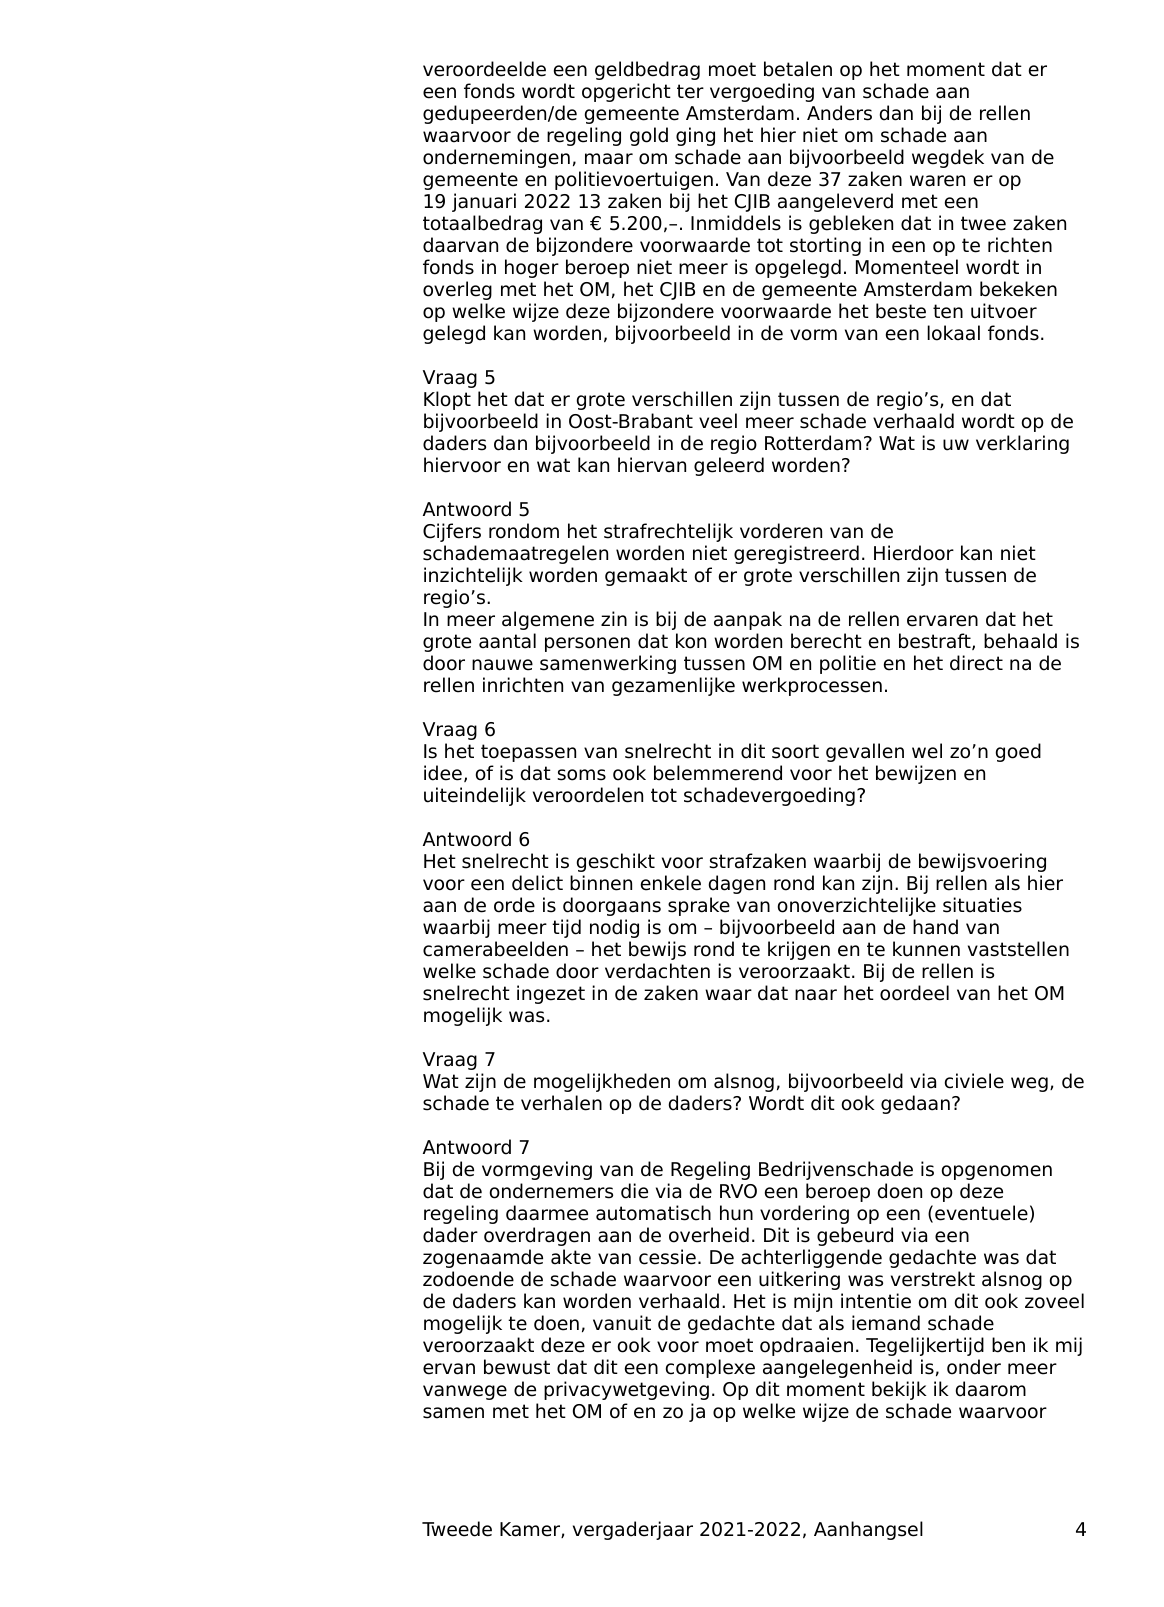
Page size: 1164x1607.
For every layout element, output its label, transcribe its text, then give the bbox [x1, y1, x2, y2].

text Antwoord 7 [422, 1137, 1087, 1159]
text Vraag 7 [422, 1049, 1087, 1071]
text Cijfers rondom het strafrechtelijk vorderen van de schademaatregelen worden niet geregistreerd. Hierdoor kan niet inzichtelijk worden gemaakt of er grote verschillen zijn tussen de regio’s. [422, 521, 1087, 609]
text Klopt het dat er grote verschillen zijn tussen de regio’s, en dat bijvoorbeeld in Oost-Brabant veel meer schade verhaald wordt op de daders dan bijvoorbeeld in de regio Rotterdam? Wat is uw verklaring hiervoor en wat kan hiervan geleerd worden? [422, 389, 1087, 477]
text Het snelrecht is geschikt voor strafzaken waarbij de bewijsvoering voor een delict binnen enkele dagen rond kan zijn. Bij rellen als hier aan de orde is doorgaans sprake van onoverzichtelijke situaties waarbij meer tijd nodig is om – bijvoorbeeld aan de hand van camerabeelden – het bewijs rond te krijgen en te kunnen vaststellen welke schade door verdachten is veroorzaakt. Bij de rellen is snelrecht ingezet in de zaken waar dat naar het oordeel van het OM mogelijk was. [422, 851, 1087, 1027]
text Bij de vormgeving van de Regeling Bedrijvenschade is opgenomen dat de ondernemers die via de RVO een beroep doen op deze regeling daarmee automatisch hun vordering op een (eventuele) dader overdragen aan de overheid. Dit is gebeurd via een zogenaamde akte van cessie. De achterliggende gedachte was dat zodoende de schade waarvoor een uitkering was verstrekt alsnog op de daders kan worden verhaald. Het is mijn intentie om dit ook zoveel mogelijk te doen, vanuit de gedachte dat als iemand schade veroorzaakt deze er ook voor moet opdraaien. Tegelijkertijd ben ik mij ervan bewust dat dit een complexe aangelegenheid is, onder meer vanwege de privacywetgeving. Op dit moment bekijk ik daarom samen met het OM of en zo ja op welke wijze de schade waarvoor [422, 1159, 1087, 1423]
text Wat zijn de mogelijkheden om alsnog, bijvoorbeeld via civiele weg, de schade te verhalen op de daders? Wordt dit ook gedaan? [422, 1071, 1087, 1115]
text veroordeelde een geldbedrag moet betalen op het moment dat er een fonds wordt opgericht ter vergoeding van schade aan gedupeerden/de gemeente Amsterdam. Anders dan bij de rellen waarvoor de regeling gold ging het hier niet om schade aan ondernemingen, maar om schade aan bijvoorbeeld wegdek van de gemeente en politievoertuigen. Van deze 37 zaken waren er op 19 januari 2022 13 zaken bij het CJIB aangeleverd met een totaalbedrag van € 5.200,–. Inmiddels is gebleken dat in twee zaken daarvan de bijzondere voorwaarde tot storting in een op te richten fonds in hoger beroep niet meer is opgelegd. Momenteel wordt in overleg met het OM, het CJIB en de gemeente Amsterdam bekeken op welke wijze deze bijzondere voorwaarde het beste ten uitvoer gelegd kan worden, bijvoorbeeld in de vorm van een lokaal fonds. [422, 59, 1087, 345]
text Is het toepassen van snelrecht in dit soort gevallen wel zo’n goed idee, of is dat soms ook belemmerend voor het bewijzen en uiteindelijk veroordelen tot schadevergoeding? [422, 741, 1087, 807]
text Vraag 6 [422, 719, 1087, 741]
text Vraag 5 [422, 367, 1087, 389]
text Antwoord 6 [422, 829, 1087, 851]
text In meer algemene zin is bij de aanpak na de rellen ervaren dat het grote aantal personen dat kon worden berecht en bestraft, behaald is door nauwe samenwerking tussen OM en politie en het direct na de rellen inrichten van gezamenlijke werkprocessen. [422, 609, 1087, 697]
text Antwoord 5 [422, 499, 1087, 521]
